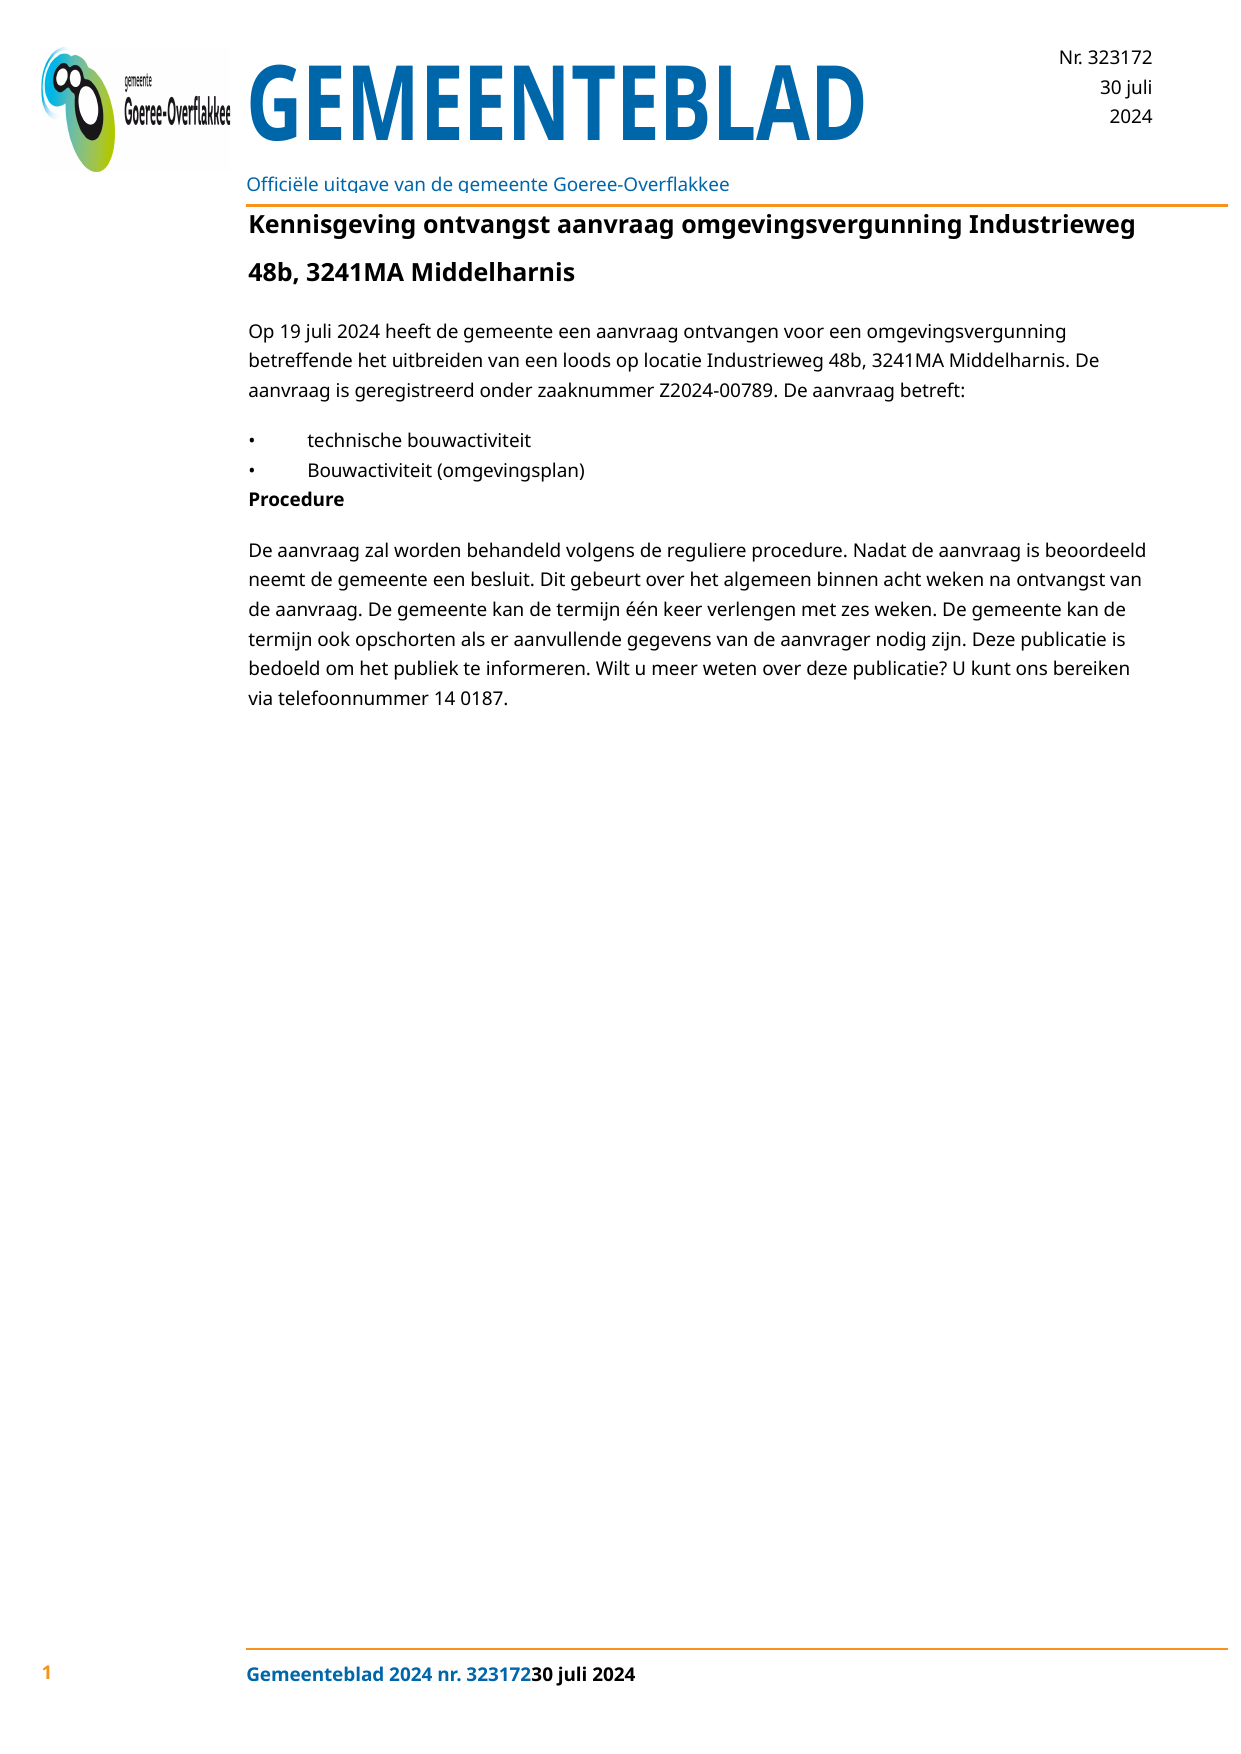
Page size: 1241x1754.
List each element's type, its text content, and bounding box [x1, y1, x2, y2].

list Bouwactiviteit (omgevingsplan) [248, 457, 1152, 483]
list technische bouwactiviteit [248, 427, 1152, 453]
text Kennisgeving ontvangst aanvraag omgevingsvergunning Industrieweg 48b, 3241MA Middelharnis [248, 207, 1152, 288]
picture [41, 47, 231, 172]
text Procedure [248, 487, 1152, 512]
text De aanvraag zal worden behandeld volgens de reguliere procedure. Nadat de aanvraag is beoordeeld neemt de gemeente een besluit. Dit gebeurt over het algemeen binnen acht weken na ontvangst van de aanvraag. De gemeente kan de termijn één keer verlengen met zes weken. De gemeente kan de termijn ook opschorten als er aanvullende gegevens van de aanvrager nodig zijn. Deze publicatie is bedoeld om het publiek te informeren. Wilt u meer weten over deze publicatie? U kunt ons bereiken via telefoonnummer 14 0187. [248, 537, 1152, 711]
text Op 19 juli 2024 heeft de gemeente een aanvraag ontvangen voor een omgevingsvergunning betreffende het uitbreiden van een loods op locatie Industrieweg 48b, 3241MA Middelharnis. De aanvraag is geregistreerd onder zaaknummer Z2024-00789. De aanvraag betreft: [248, 318, 1152, 403]
